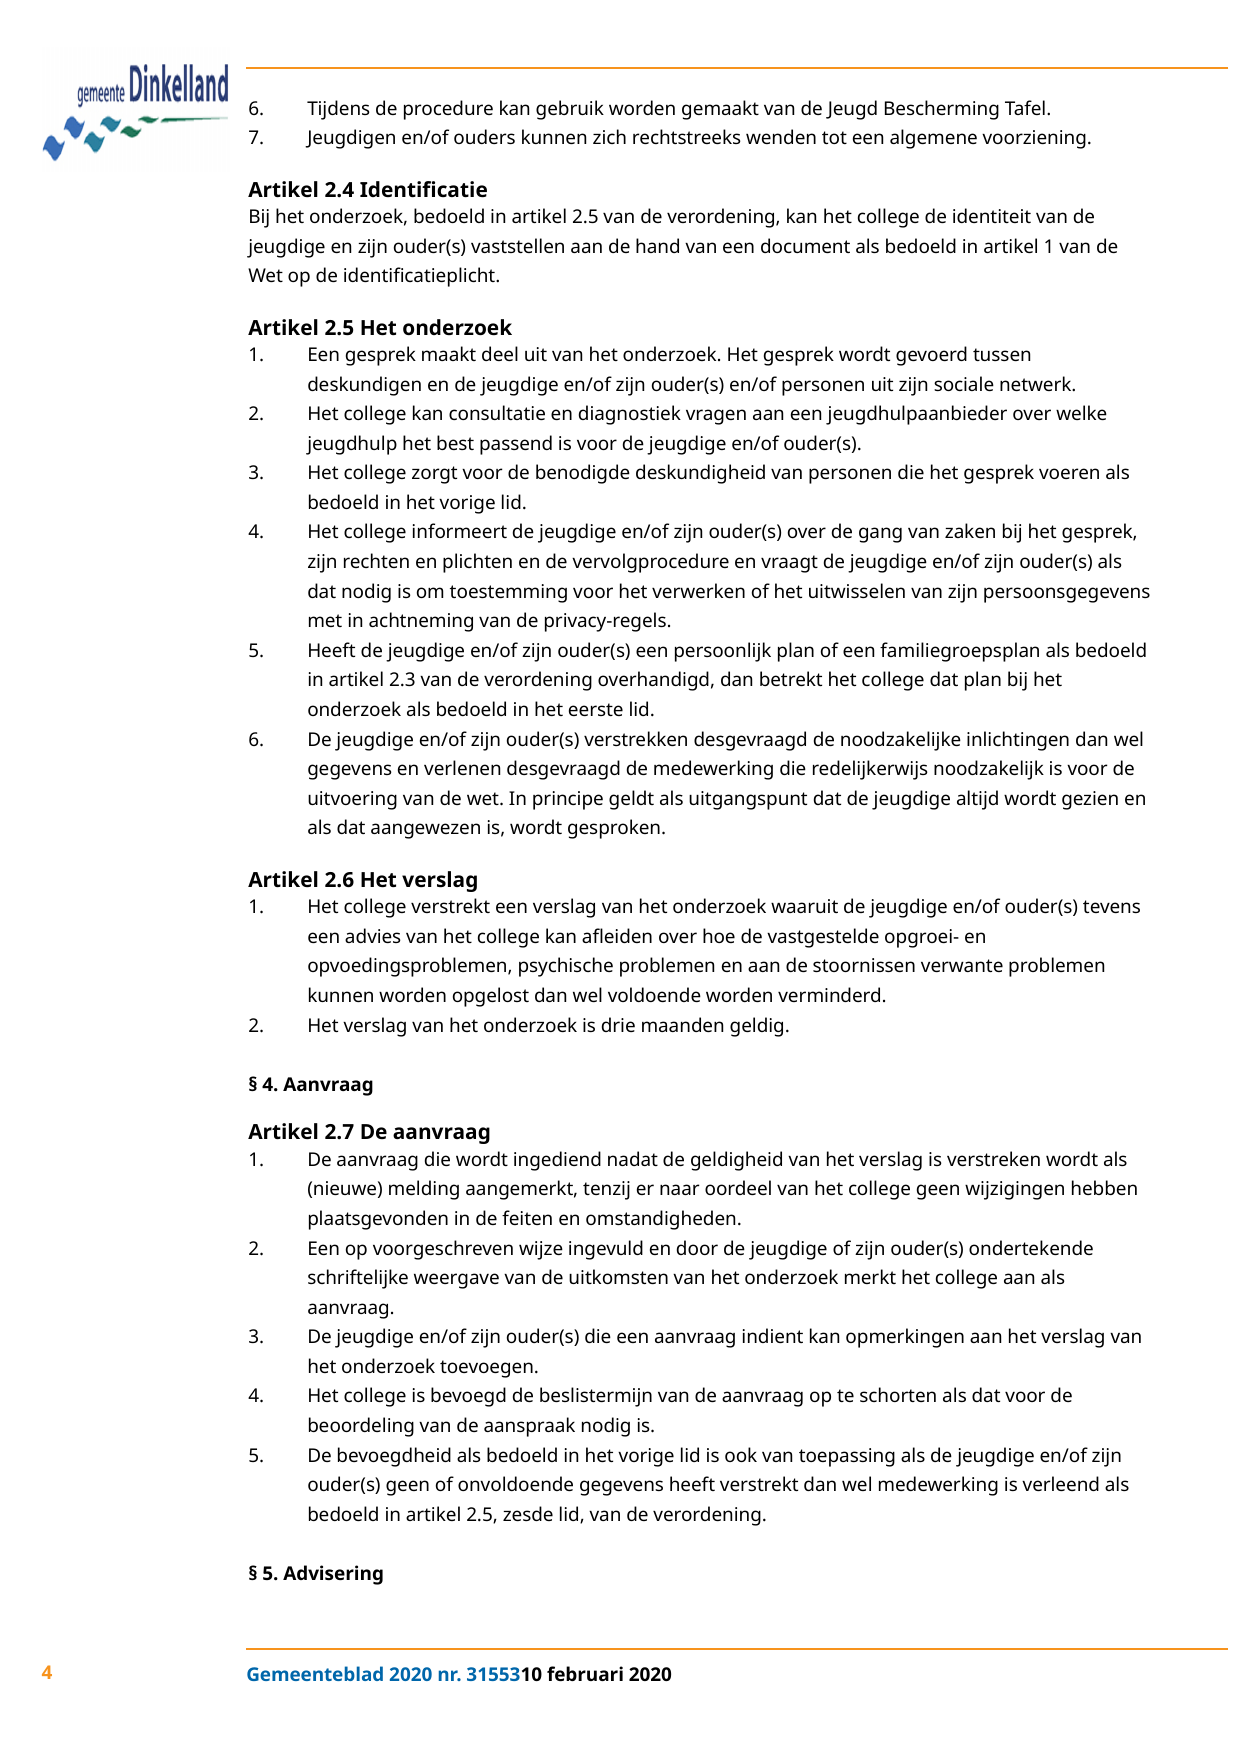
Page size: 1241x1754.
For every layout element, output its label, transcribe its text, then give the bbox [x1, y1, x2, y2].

list Jeugdigen en/of ouders kunnen zich rechtstreeks wenden tot een algemene voorziening. [248, 124, 1152, 150]
text Artikel 2.4 Identificatie [248, 175, 1152, 203]
text Artikel 2.5 Het onderzoek [248, 313, 1152, 341]
list De jeugdige en/of zijn ouder(s) verstrekken desgevraagd de noodzakelijke inlichtingen dan wel gegevens en verlenen desgevraagd de medewerking die redelijkerwijs noodzakelijk is voor de uitvoering van de wet. In principe geldt als uitgangspunt dat de jeugdige altijd wordt gezien en als dat aangewezen is, wordt gesproken. [248, 726, 1152, 840]
list De aanvraag die wordt ingediend nadat de geldigheid van het verslag is verstreken wordt als (nieuwe) melding aangemerkt, tenzij er naar oordeel van het college geen wijzigingen hebben plaatsgevonden in de feiten en omstandigheden. [248, 1146, 1152, 1231]
picture [41, 47, 231, 172]
list Een gesprek maakt deel uit van het onderzoek. Het gesprek wordt gevoerd tussen deskundigen en de jeugdige en/of zijn ouder(s) en/of personen uit zijn sociale netwerk. [248, 341, 1152, 397]
text § 4. Aanvraag [248, 1071, 1152, 1097]
list Tijdens de procedure kan gebruik worden gemaakt van de Jeugd Bescherming Tafel. [248, 95, 1152, 121]
text Bij het onderzoek, bedoeld in artikel 2.5 van de verordening, kan het college de identiteit van de jeugdige en zijn ouder(s) vaststellen aan de hand van een document als bedoeld in artikel 1 van de Wet op de identificatieplicht. [248, 203, 1152, 288]
text Artikel 2.7 De aanvraag [248, 1117, 1152, 1146]
list Het college zorgt voor de benodigde deskundigheid van personen die het gesprek voeren als bedoeld in het vorige lid. [248, 459, 1152, 515]
list Het college kan consultatie en diagnostiek vragen aan een jeugdhulpaanbieder over welke jeugdhulp het best passend is voor de jeugdige en/of ouder(s). [248, 400, 1152, 456]
list Het college is bevoegd de beslistermijn van de aanvraag op te schorten als dat voor de beoordeling van de aanspraak nodig is. [248, 1383, 1152, 1438]
list Het college informeert de jeugdige en/of zijn ouder(s) over de gang van zaken bij het gesprek, zijn rechten en plichten en de vervolgprocedure en vraagt de jeugdige en/of zijn ouder(s) als dat nodig is om toestemming voor het verwerken of het uitwisselen van zijn persoonsgegevens met in achtneming van de privacy-regels. [248, 519, 1152, 633]
list Een op voorgeschreven wijze ingevuld en door de jeugdige of zijn ouder(s) ondertekende schriftelijke weergave van de uitkomsten van het onderzoek merkt het college aan als aanvraag. [248, 1235, 1152, 1319]
list De bevoegdheid als bedoeld in het vorige lid is ook van toepassing als de jeugdige en/of zijn ouder(s) geen of onvoldoende gegevens heeft verstrekt dan wel medewerking is verleend als bedoeld in artikel 2.5, zesde lid, van de verordening. [248, 1442, 1152, 1527]
list Het verslag van het onderzoek is drie maanden geldig. [248, 1012, 1152, 1037]
text § 5. Advisering [248, 1560, 1152, 1586]
list Heeft de jeugdige en/of zijn ouder(s) een persoonlijk plan of een familiegroepsplan als bedoeld in artikel 2.3 van de verordening overhandigd, dan betrekt het college dat plan bij het onderzoek als bedoeld in het eerste lid. [248, 637, 1152, 722]
list Het college verstrekt een verslag van het onderzoek waaruit de jeugdige en/of ouder(s) tevens een advies van het college kan afleiden over hoe de vastgestelde opgroei- en opvoedingsproblemen, psychische problemen en aan de stoornissen verwante problemen kunnen worden opgelost dan wel voldoende worden verminderd. [248, 893, 1152, 1008]
list De jeugdige en/of zijn ouder(s) die een aanvraag indient kan opmerkingen aan het verslag van het onderzoek toevoegen. [248, 1323, 1152, 1379]
text Artikel 2.6 Het verslag [248, 865, 1152, 893]
